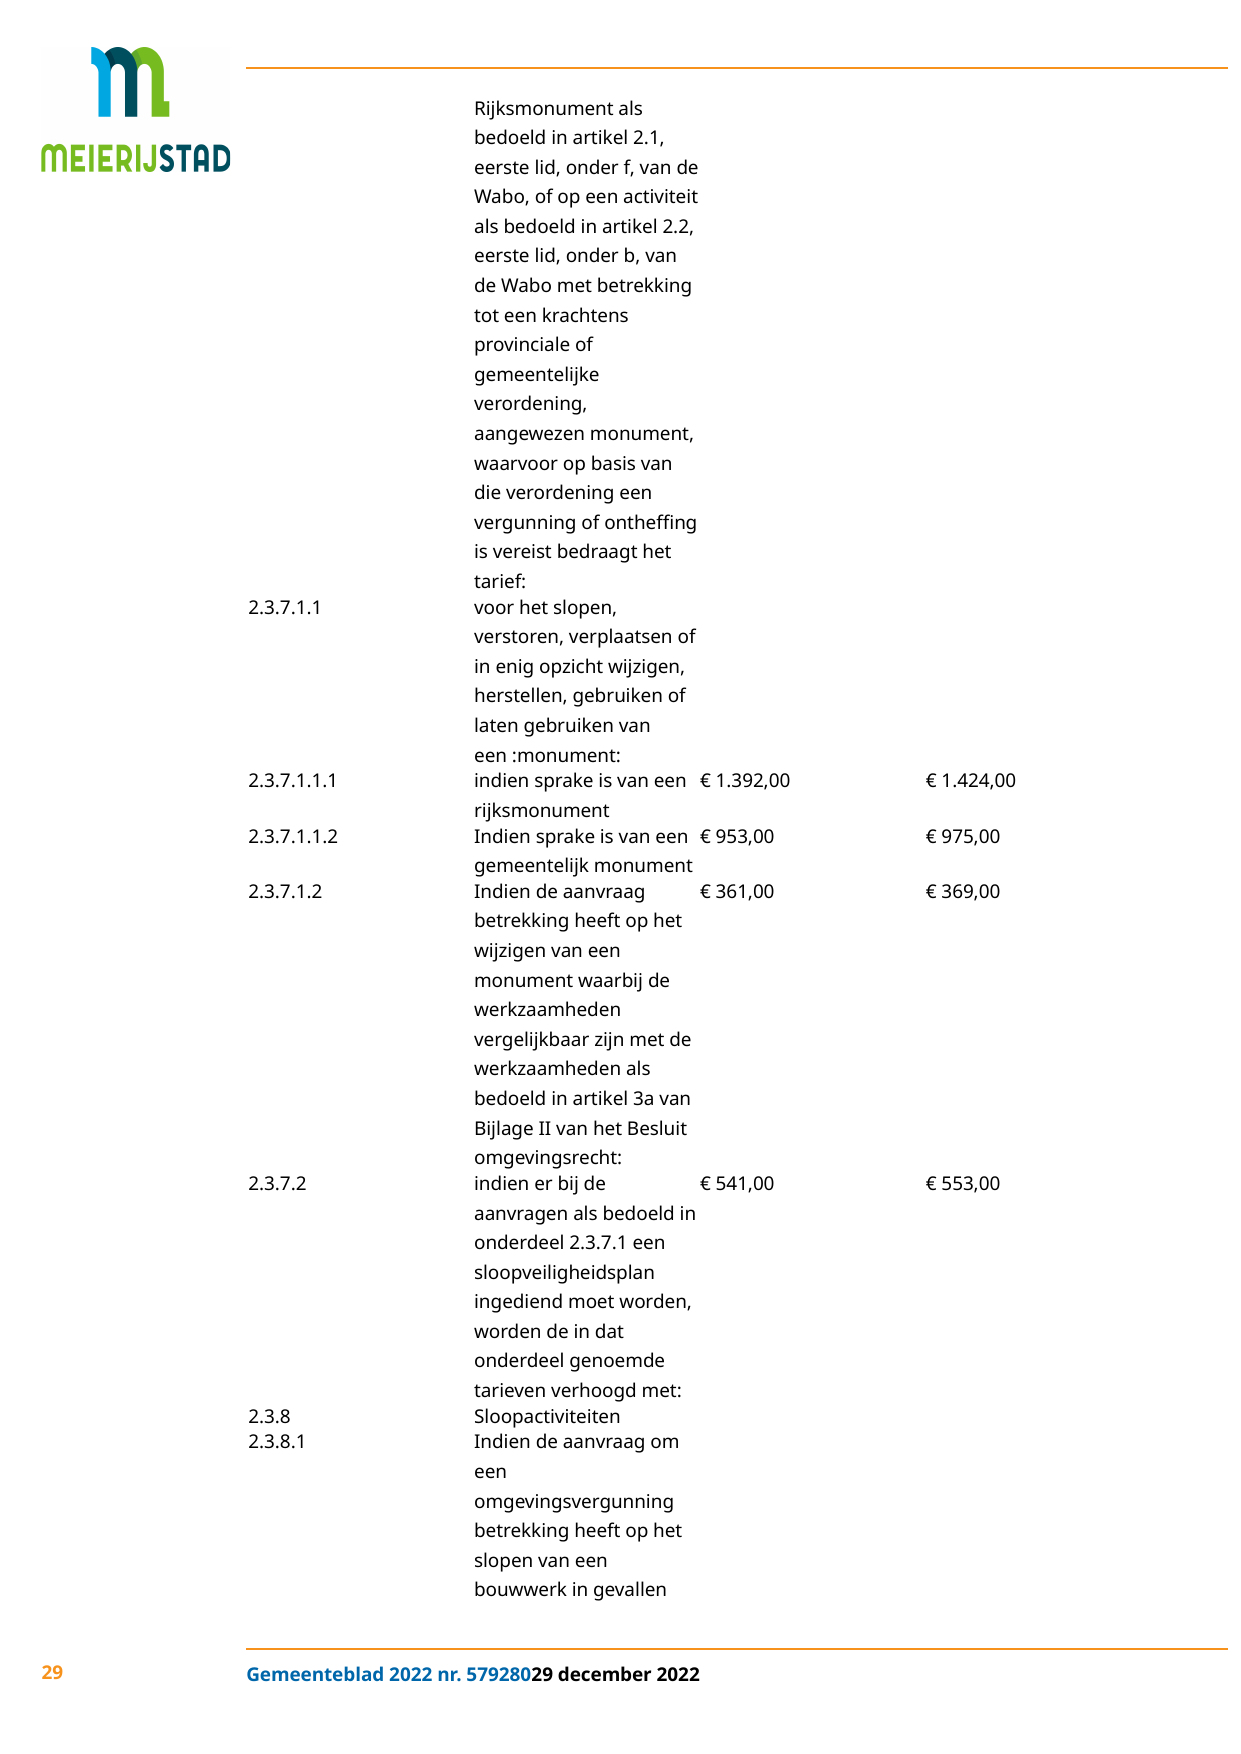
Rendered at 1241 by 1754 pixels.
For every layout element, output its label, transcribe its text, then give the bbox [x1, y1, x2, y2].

table_cell [926, 1403, 1152, 1429]
table_cell indien sprake is van een rijksmonument [474, 768, 700, 823]
table_cell € 361,00 [700, 878, 926, 1170]
table_cell [926, 95, 1152, 594]
table_cell 2.3.7.1.2 [248, 878, 474, 1170]
table_cell € 553,00 [926, 1170, 1152, 1403]
table_cell € 975,00 [926, 823, 1152, 878]
table_cell [248, 95, 474, 594]
table_cell € 369,00 [926, 878, 1152, 1170]
table_cell 2.3.7.1.1.1 [248, 768, 474, 823]
table_cell [926, 594, 1152, 767]
table_cell € 1.424,00 [926, 768, 1152, 823]
table_cell 2.3.7.1.1.2 [248, 823, 474, 878]
table_cell indien er bij de aanvragen als bedoeld in onderdeel 2.3.7.1 een sloopveiligheidsplan ingediend moet worden, worden de in dat onderdeel genoemde tarieven verhoogd met: [474, 1170, 700, 1403]
table_cell [700, 594, 926, 767]
table_cell [926, 1429, 1152, 1602]
table_cell Indien sprake is van een gemeentelijk monument [474, 823, 700, 878]
table_cell € 953,00 [700, 823, 926, 878]
table_cell voor het slopen, verstoren, verplaatsen of in enig opzicht wijzigen, herstellen, gebruiken of laten gebruiken van een :monument: [474, 594, 700, 767]
table_cell € 1.392,00 [700, 768, 926, 823]
table_cell Indien de aanvraag betrekking heeft op het wijzigen van een monument waarbij de werkzaamheden vergelijkbaar zijn met de werkzaamheden als bedoeld in artikel 3a van Bijlage II van het Besluit omgevingsrecht: [474, 878, 700, 1170]
table_cell 2.3.8 [248, 1403, 474, 1429]
table_cell 2.3.7.1.1 [248, 594, 474, 767]
table_cell [700, 1403, 926, 1429]
table_cell 2.3.8.1 [248, 1429, 474, 1602]
table_cell [700, 95, 926, 594]
picture [41, 47, 231, 172]
table_cell Sloopactiviteiten [474, 1403, 700, 1429]
table_cell € 541,00 [700, 1170, 926, 1403]
table_cell 2.3.7.2 [248, 1170, 474, 1403]
table_cell [700, 1429, 926, 1602]
table_cell Rijksmonument als bedoeld in artikel 2.1, eerste lid, onder f, van de Wabo, of op een activiteit als bedoeld in artikel 2.2, eerste lid, onder b, van de Wabo met betrekking tot een krachtens provinciale of gemeentelijke verordening, aangewezen monument, waarvoor op basis van die verordening een vergunning of ontheffing is vereist bedraagt het tarief: [474, 95, 700, 594]
table_cell Indien de aanvraag om een omgevingsvergunning betrekking heeft op het slopen van een bouwwerk in gevallen [474, 1429, 700, 1602]
